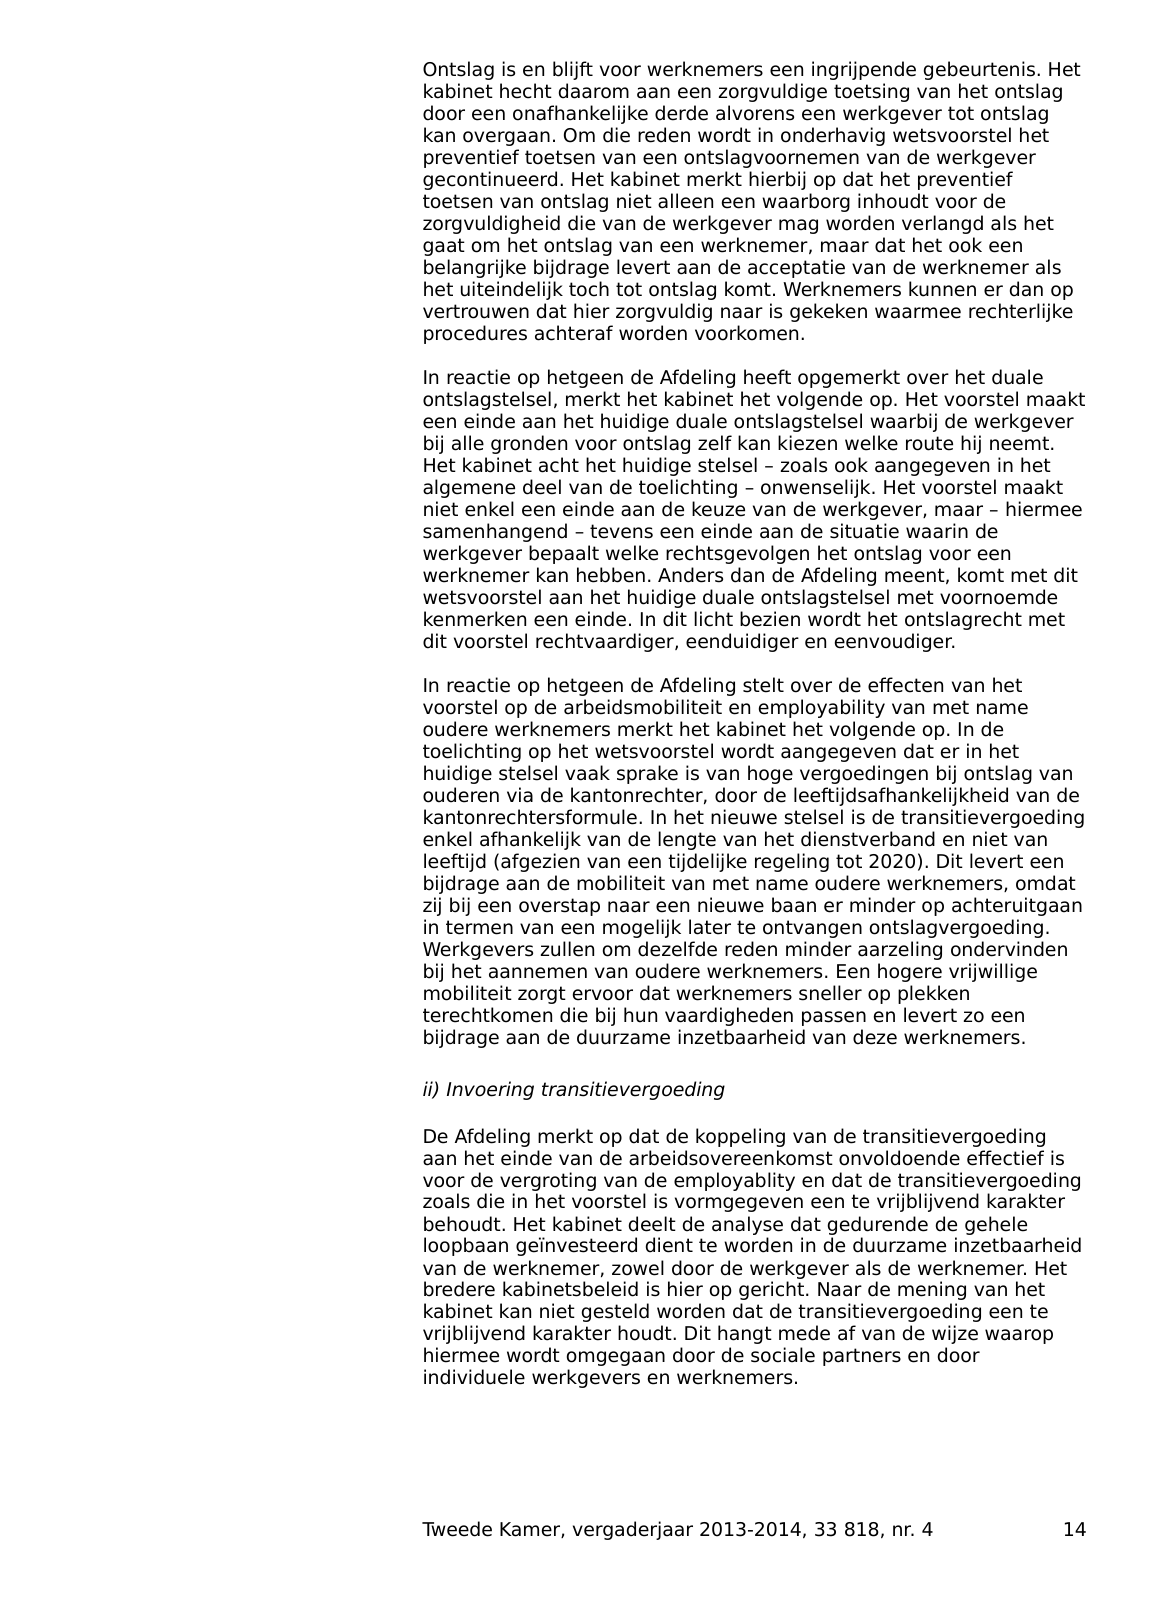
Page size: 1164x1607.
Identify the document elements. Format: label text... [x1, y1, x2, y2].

text In reactie op hetgeen de Afdeling stelt over de effecten van het voorstel op de arbeidsmobiliteit en employability van met name oudere werknemers merkt het kabinet het volgende op. In de toelichting op het wetsvoorstel wordt aangegeven dat er in het huidige stelsel vaak sprake is van hoge vergoedingen bij ontslag van ouderen via de kantonrechter, door de leeftijdsafhankelijkheid van de kantonrechtersformule. In het nieuwe stelsel is de transitievergoeding enkel afhankelijk van de lengte van het dienstverband en niet van leeftijd (afgezien van een tijdelijke regeling tot 2020). Dit levert een bijdrage aan de mobiliteit van met name oudere werknemers, omdat zij bij een overstap naar een nieuwe baan er minder op achteruitgaan in termen van een mogelijk later te ontvangen ontslagvergoeding. Werkgevers zullen om dezelfde reden minder aarzeling ondervinden bij het aannemen van oudere werknemers. Een hogere vrijwillige mobiliteit zorgt ervoor dat werknemers sneller op plekken terechtkomen die bij hun vaardigheden passen en levert zo een bijdrage aan de duurzame inzetbaarheid van deze werknemers. [422, 675, 1087, 1048]
text In reactie op hetgeen de Afdeling heeft opgemerkt over het duale ontslagstelsel, merkt het kabinet het volgende op. Het voorstel maakt een einde aan het huidige duale ontslagstelsel waarbij de werkgever bij alle gronden voor ontslag zelf kan kiezen welke route hij neemt. Het kabinet acht het huidige stelsel – zoals ook aangegeven in het algemene deel van de toelichting – onwenselijk. Het voorstel maakt niet enkel een einde aan de keuze van de werkgever, maar – hiermee samenhangend – tevens een einde aan de situatie waarin de werkgever bepaalt welke rechtsgevolgen het ontslag voor een werknemer kan hebben. Anders dan de Afdeling meent, komt met dit wetsvoorstel aan het huidige duale ontslagstelsel met voornoemde kenmerken een einde. In dit licht bezien wordt het ontslagrecht met dit voorstel rechtvaardiger, eenduidiger en eenvoudiger. [422, 367, 1087, 653]
subtitle ii) Invoering transitievergoeding [422, 1078, 1087, 1101]
text De Afdeling merkt op dat de koppeling van de transitievergoeding aan het einde van de arbeidsovereenkomst onvoldoende effectief is voor de vergroting van de employablity en dat de transitievergoeding zoals die in het voorstel is vormgegeven een te vrijblijvend karakter behoudt. Het kabinet deelt de analyse dat gedurende de gehele loopbaan geïnvesteerd dient te worden in de duurzame inzetbaarheid van de werknemer, zowel door de werkgever als de werknemer. Het bredere kabinetsbeleid is hier op gericht. Naar de mening van het kabinet kan niet gesteld worden dat de transitievergoeding een te vrijblijvend karakter houdt. Dit hangt mede af van de wijze waarop hiermee wordt omgegaan door de sociale partners en door individuele werkgevers en werknemers. [422, 1126, 1087, 1389]
text Ontslag is en blijft voor werknemers een ingrijpende gebeurtenis. Het kabinet hecht daarom aan een zorgvuldige toetsing van het ontslag door een onafhankelijke derde alvorens een werkgever tot ontslag kan overgaan. Om die reden wordt in onderhavig wetsvoorstel het preventief toetsen van een ontslagvoornemen van de werkgever gecontinueerd. Het kabinet merkt hierbij op dat het preventief toetsen van ontslag niet alleen een waarborg inhoudt voor de zorgvuldigheid die van de werkgever mag worden verlangd als het gaat om het ontslag van een werknemer, maar dat het ook een belangrijke bijdrage levert aan de acceptatie van de werknemer als het uiteindelijk toch tot ontslag komt. Werknemers kunnen er dan op vertrouwen dat hier zorgvuldig naar is gekeken waarmee rechterlijke procedures achteraf worden voorkomen. [422, 59, 1087, 345]
